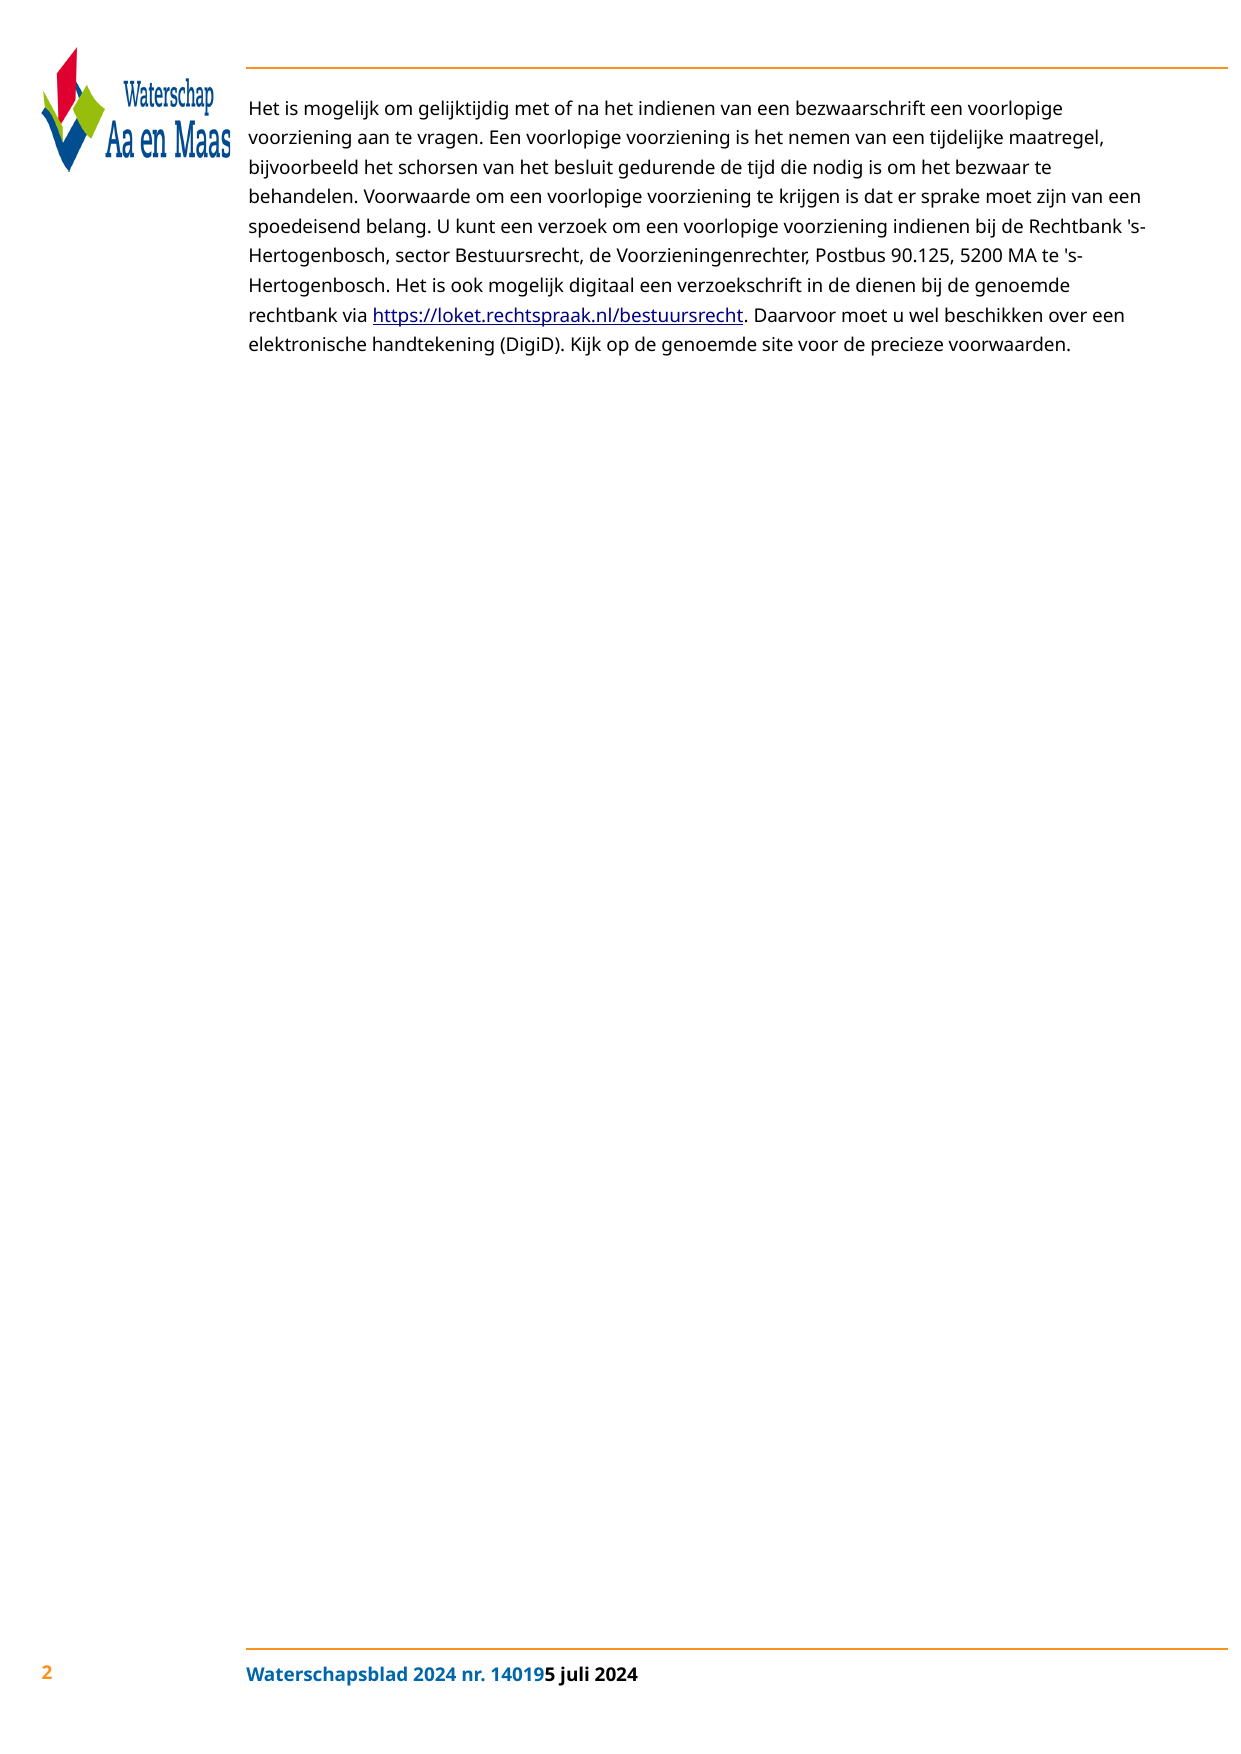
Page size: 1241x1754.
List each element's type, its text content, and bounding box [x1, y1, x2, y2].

picture [41, 47, 231, 172]
text Het is mogelijk om gelijktijdig met of na het indienen van een bezwaarschrift een voorlopige voorziening aan te vragen. Een voorlopige voorziening is het nemen van een tijdelijke maatregel, bijvoorbeeld het schorsen van het besluit gedurende de tijd die nodig is om het bezwaar te behandelen. Voorwaarde om een voorlopige voorziening te krijgen is dat er sprake moet zijn van een spoedeisend belang. U kunt een verzoek om een voorlopige voorziening indienen bij de Rechtbank 's-Hertogenbosch, sector Bestuursrecht, de Voorzieningenrechter, Postbus 90.125, 5200 MA te 's-Hertogenbosch. Het is ook mogelijk digitaal een verzoekschrift in de dienen bij de genoemde rechtbank via https://loket.rechtspraak.nl/bestuursrecht. Daarvoor moet u wel beschikken over een elektronische handtekening (DigiD). Kijk op de genoemde site voor de precieze voorwaarden. [248, 95, 1152, 357]
